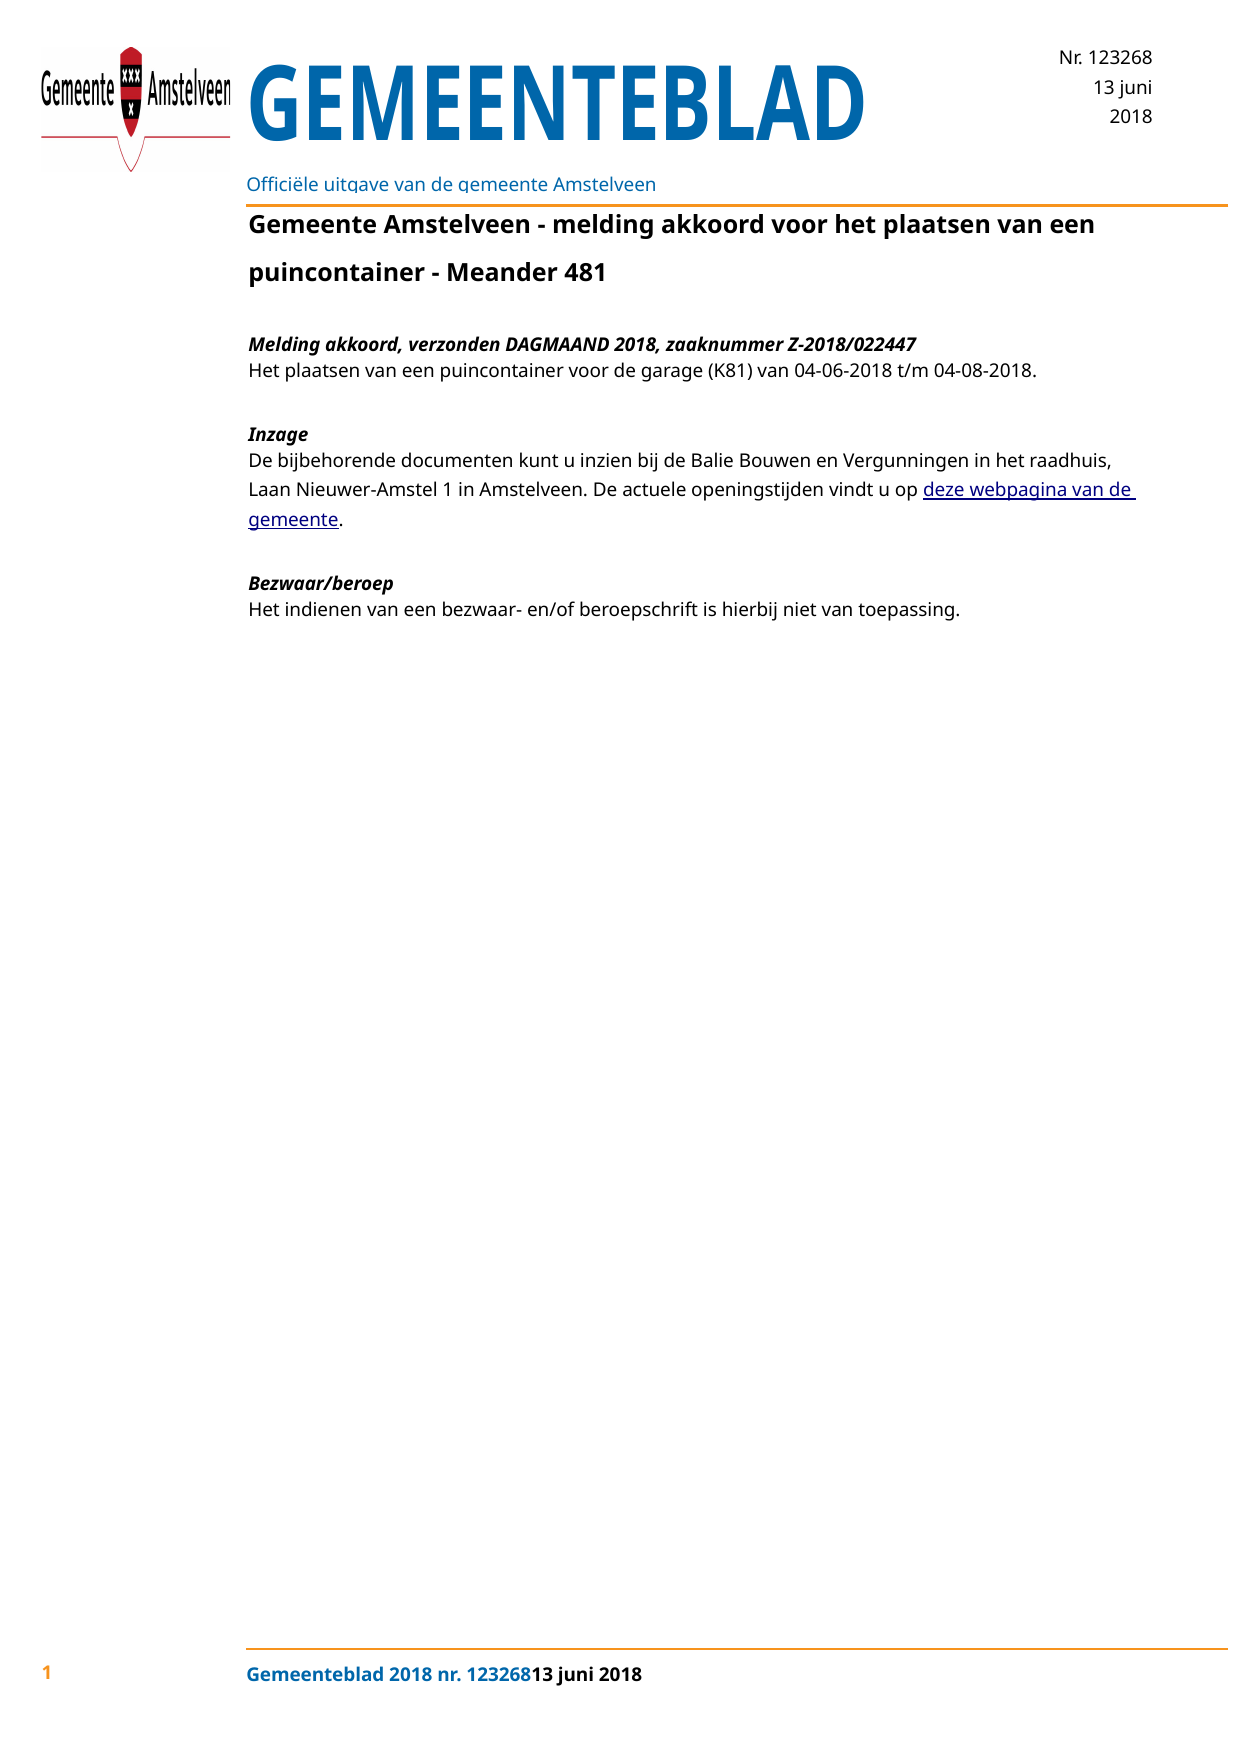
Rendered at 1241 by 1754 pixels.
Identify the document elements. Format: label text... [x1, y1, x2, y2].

picture [41, 47, 231, 172]
text De bijbehorende documenten kunt u inzien bij de Balie Bouwen en Vergunningen in het raadhuis, Laan Nieuwer-Amstel 1 in Amstelveen. De actuele openingstijden vindt u op deze webpagina van de gemeente. [248, 447, 1152, 532]
text Bezwaar/beroep [248, 570, 1152, 596]
text Het plaatsen van een puincontainer voor de garage (K81) van 04-06-2018 t/m 04-08-2018. [248, 357, 1152, 383]
text Het indienen van een bezwaar- en/of beroepschrift is hierbij niet van toepassing. [248, 596, 1152, 621]
text Gemeente Amstelveen - melding akkoord voor het plaatsen van een puincontainer - Meander 481 [248, 207, 1152, 288]
text Melding akkoord, verzonden DAGMAAND 2018, zaaknummer Z-2018/022447 [248, 331, 1152, 357]
text Inzage [248, 421, 1152, 447]
